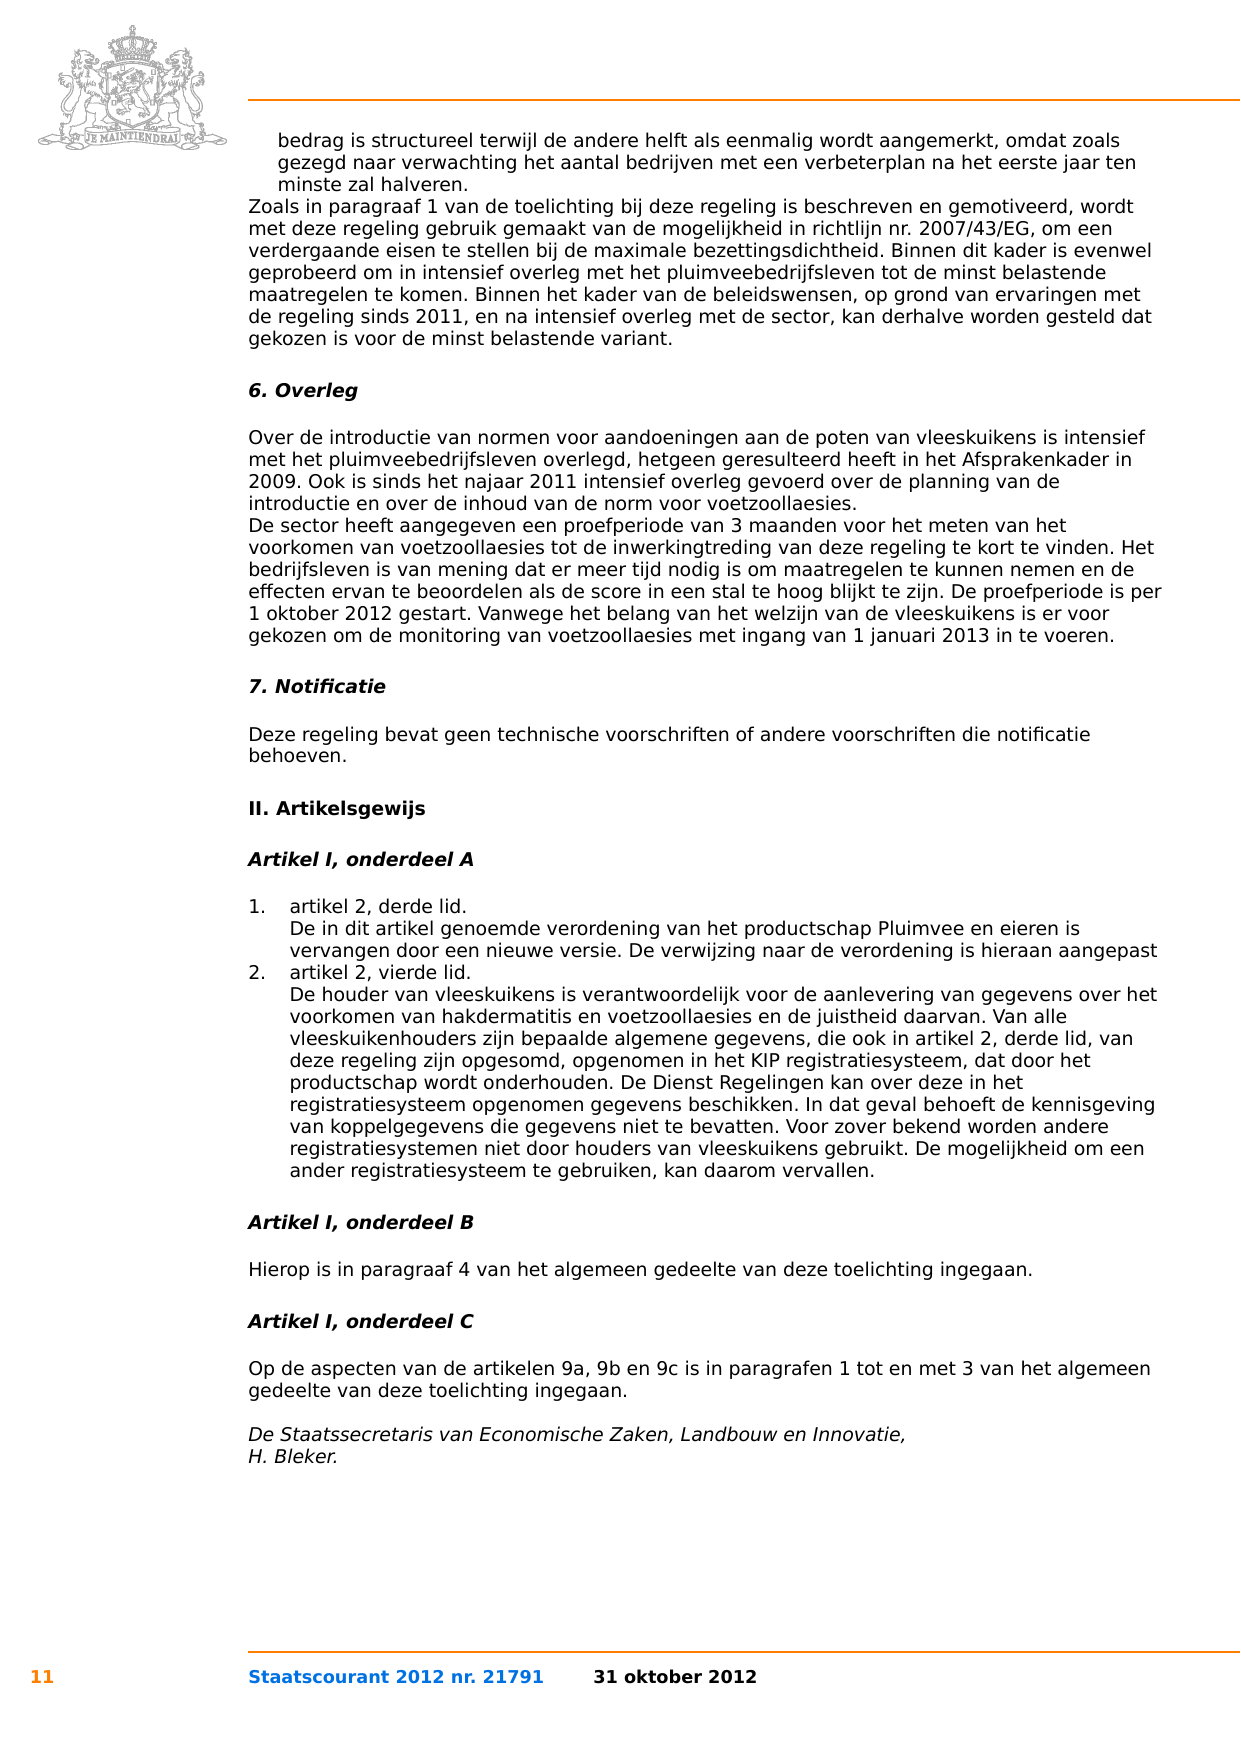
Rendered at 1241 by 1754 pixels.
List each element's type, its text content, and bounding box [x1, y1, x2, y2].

text De in dit artikel genoemde verordening van het productschap Pluimvee en eieren is vervangen door een nieuwe versie. De verwijzing naar de verordening is hieraan aangepast [289, 918, 1163, 962]
text Deze regeling bevat geen technische voorschriften of andere voorschriften die notificatie behoeven. [248, 723, 1163, 767]
subtitle II. Artikelsgewijs [248, 797, 1163, 819]
text De houder van vleeskuikens is verantwoordelijk voor de aanlevering van gegevens over het voorkomen van hakdermatitis en voetzoollaesies en de juistheid daarvan. Van alle vleeskuikenhouders zijn bepaalde algemene gegevens, die ook in artikel 2, derde lid, van deze regeling zijn opgesomd, opgenomen in het KIP registratiesysteem, dat door het productschap wordt onderhouden. De Dienst Regelingen kan over deze in het registratiesysteem opgenomen gegevens beschikken. In dat geval behoeft de kennisgeving van koppelgegevens die gegevens niet te bevatten. Voor zover bekend worden andere registratiesystemen niet door houders van vleeskuikens gebruikt. De mogelijkheid om een ander registratiesysteem te gebruiken, kan daarom vervallen. [289, 984, 1163, 1182]
subtitle Artikel I, onderdeel A [248, 849, 1163, 871]
subtitle 7. Notificatie [248, 676, 1163, 698]
subtitle Artikel I, onderdeel B [248, 1212, 1163, 1234]
subtitle Artikel I, onderdeel C [248, 1311, 1163, 1333]
text bedrag is structureel terwijl de andere helft als eenmalig wordt aangemerkt, omdat zoals gezegd naar verwachting het aantal bedrijven met een verbeterplan na het eerste jaar ten minste zal halveren. [248, 130, 1163, 196]
text Over de introductie van normen voor aandoeningen aan de poten van vleeskuikens is intensief met het pluimveebedrijfsleven overlegd, hetgeen geresulteerd heeft in het Afsprakenkader in 2009. Ook is sinds het najaar 2011 intensief overleg gevoerd over de planning van de introductie en over de inhoud van de norm voor voetzoollaesies. [248, 427, 1163, 514]
text Zoals in paragraaf 1 van de toelichting bij deze regeling is beschreven en gemotiveerd, wordt met deze regeling gebruik gemaakt van de mogelijkheid in richtlijn nr. 2007/43/EG, om een verdergaande eisen te stellen bij de maximale bezettingsdichtheid. Binnen dit kader is evenwel geprobeerd om in intensief overleg met het pluimveebedrijfsleven tot de minst belastende maatregelen te komen. Binnen het kader van de beleidswensen, op grond van ervaringen met de regeling sinds 2011, en na intensief overleg met de sector, kan derhalve worden gesteld dat gekozen is voor de minst belastende variant. [248, 196, 1163, 350]
text Hierop is in paragraaf 4 van het algemeen gedeelte van deze toelichting ingegaan. [248, 1259, 1163, 1281]
picture [38, 25, 227, 150]
text 2. artikel 2, vierde lid. [248, 962, 1163, 984]
text 1. artikel 2, derde lid. [248, 896, 1163, 918]
text Op de aspecten van de artikelen 9a, 9b en 9c is in paragrafen 1 tot en met 3 van het algemeen gedeelte van deze toelichting ingegaan. [248, 1358, 1163, 1402]
text De sector heeft aangegeven een proefperiode van 3 maanden voor het meten van het voorkomen van voetzoollaesies tot de inwerkingtreding van deze regeling te kort te vinden. Het bedrijfsleven is van mening dat er meer tijd nodig is om maatregelen te kunnen nemen en de effecten ervan te beoordelen als de score in een stal te hoog blijkt te zijn. De proefperiode is per 1 oktober 2012 gestart. Vanwege het belang van het welzijn van de vleeskuikens is er voor gekozen om de monitoring van voetzoollaesies met ingang van 1 januari 2013 in te voeren. [248, 514, 1163, 646]
subtitle 6. Overleg [248, 380, 1163, 402]
text De Staatssecretaris van Economische Zaken, Landbouw en Innovatie, H. Bleker. [248, 1424, 1163, 1468]
